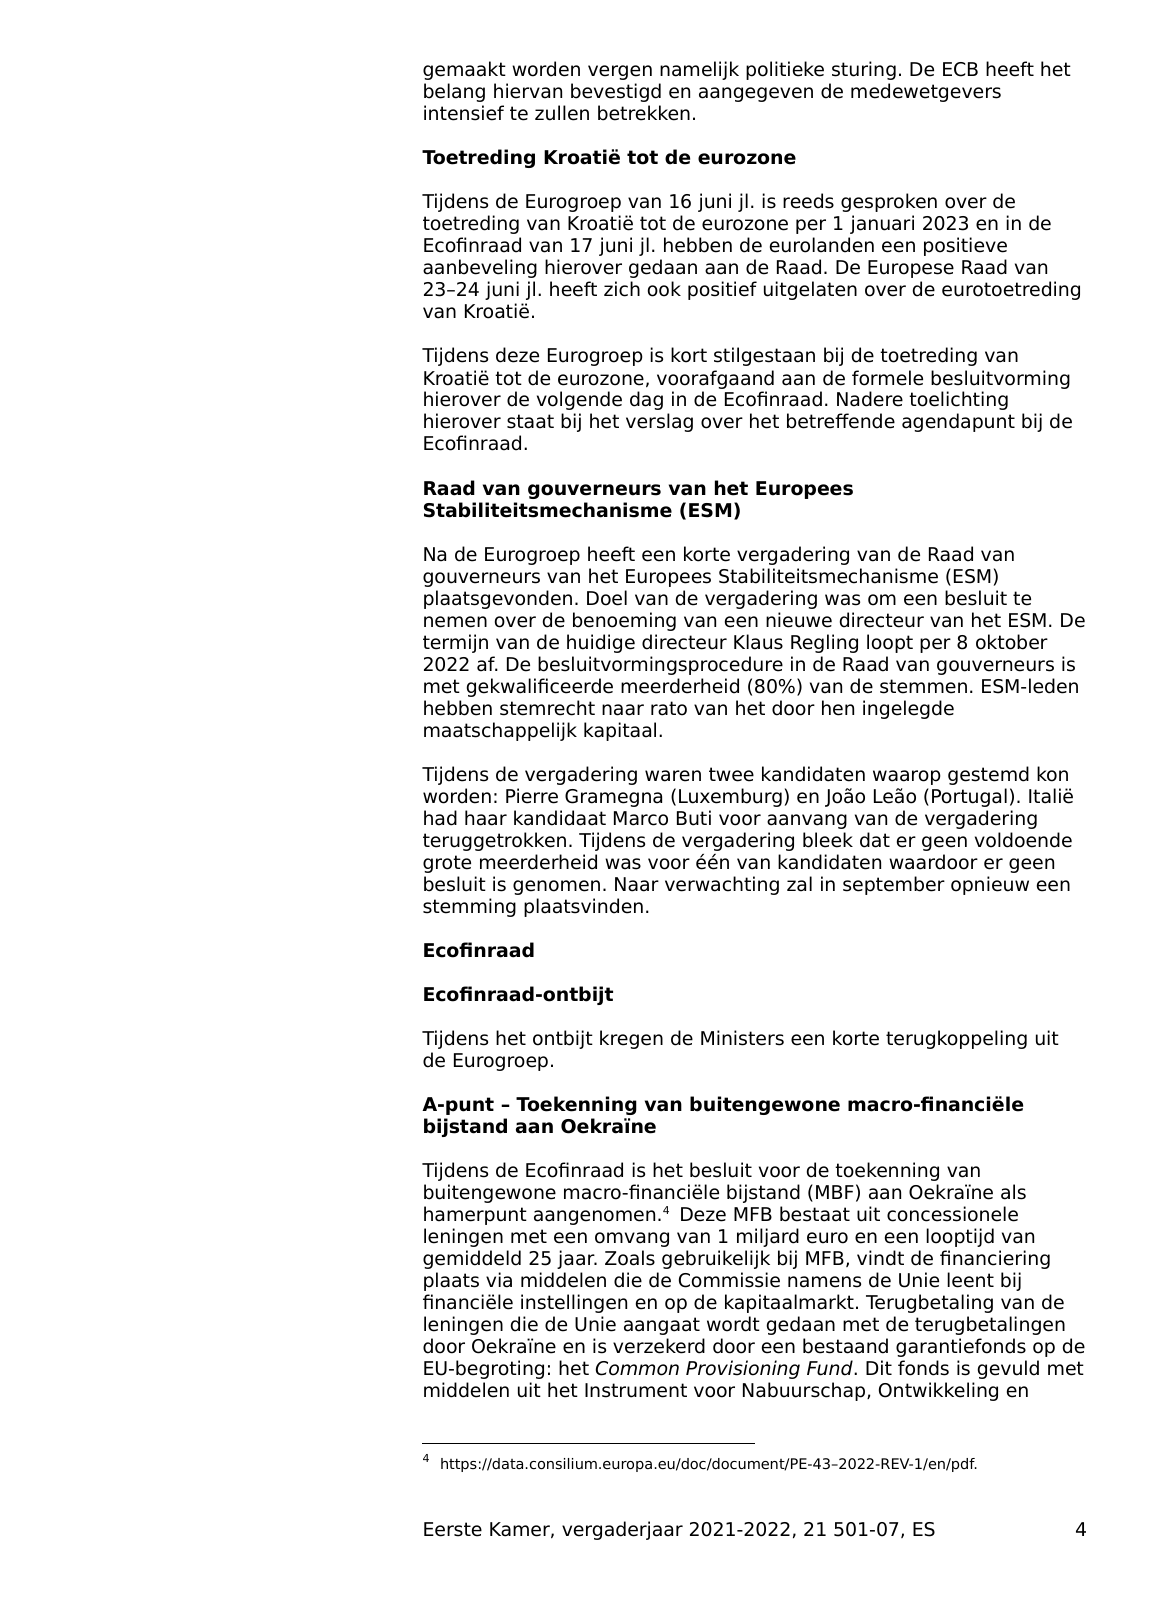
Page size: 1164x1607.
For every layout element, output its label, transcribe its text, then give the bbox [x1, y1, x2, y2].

subtitle Toetreding Kroatië tot de eurozone [422, 147, 1087, 169]
subtitle Ecofinraad-ontbijt [422, 984, 1087, 1006]
text Tijdens de vergadering waren twee kandidaten waarop gestemd kon worden: Pierre Gramegna (Luxemburg) en João Leão (Portugal). Italië had haar kandidaat Marco Buti voor aanvang van de vergadering teruggetrokken. Tijdens de vergadering bleek dat er geen voldoende grote meerderheid was voor één van kandidaten waardoor er geen besluit is genomen. Naar verwachting zal in september opnieuw een stemming plaatsvinden. [422, 764, 1087, 917]
text Tijdens deze Eurogroep is kort stilgestaan bij de toetreding van Kroatië tot de eurozone, voorafgaand aan de formele besluitvorming hierover de volgende dag in de Ecofinraad. Nadere toelichting hierover staat bij het verslag over het betreffende agendapunt bij de Ecofinraad. [422, 345, 1087, 455]
text Tijdens het ontbijt kregen de Ministers een korte terugkoppeling uit de Eurogroep. [422, 1028, 1087, 1072]
subtitle A-punt – Toekenning van buitengewone macro-financiële bijstand aan Oekraïne [422, 1094, 1087, 1138]
subtitle Raad van gouverneurs van het Europees Stabiliteitsmechanisme (ESM) [422, 477, 1087, 521]
text Na de Eurogroep heeft een korte vergadering van de Raad van gouverneurs van het Europees Stabiliteitsmechanisme (ESM) plaatsgevonden. Doel van de vergadering was om een besluit te nemen over de benoeming van een nieuwe directeur van het ESM. De termijn van de huidige directeur Klaus Regling loopt per 8 oktober 2022 af. De besluitvormingsprocedure in de Raad van gouverneurs is met gekwalificeerde meerderheid (80%) van de stemmen. ESM-leden hebben stemrecht naar rato van het door hen ingelegde maatschappelijk kapitaal. [422, 544, 1087, 741]
text Tijdens de Ecofinraad is het besluit voor de toekenning van buitengewone macro-financiële bijstand (MBF) aan Oekraïne als hamerpunt aangenomen. Deze MFB bestaat uit concessionele leningen met een omvang van 1 miljard euro en een looptijd van gemiddeld 25 jaar. Zoals gebruikelijk bij MFB, vindt de financiering plaats via middelen die de Commissie namens de Unie leent bij financiële instellingen en op de kapitaalmarkt. Terugbetaling van de leningen die de Unie aangaat wordt gedaan met de terugbetalingen door Oekraïne en is verzekerd door een bestaand garantiefonds op de EU-begroting: het Common Provisioning Fund. Dit fonds is gevuld met middelen uit het Instrument voor Nabuurschap, Ontwikkeling en [422, 1160, 1087, 1402]
text gemaakt worden vergen namelijk politieke sturing. De ECB heeft het belang hiervan bevestigd en aangegeven de medewetgevers intensief te zullen betrekken. [422, 59, 1087, 125]
subtitle Ecofinraad [422, 940, 1087, 962]
text Tijdens de Eurogroep van 16 juni jl. is reeds gesproken over de toetreding van Kroatië tot de eurozone per 1 januari 2023 en in de Ecofinraad van 17 juni jl. hebben de eurolanden een positieve aanbeveling hierover gedaan aan de Raad. De Europese Raad van 23–24 juni jl. heeft zich ook positief uitgelaten over de eurotoetreding van Kroatië. [422, 191, 1087, 323]
text https://data.consilium.europa.eu/doc/document/PE-43–2022-REV-1/en/pdf. [422, 1452, 1087, 1474]
